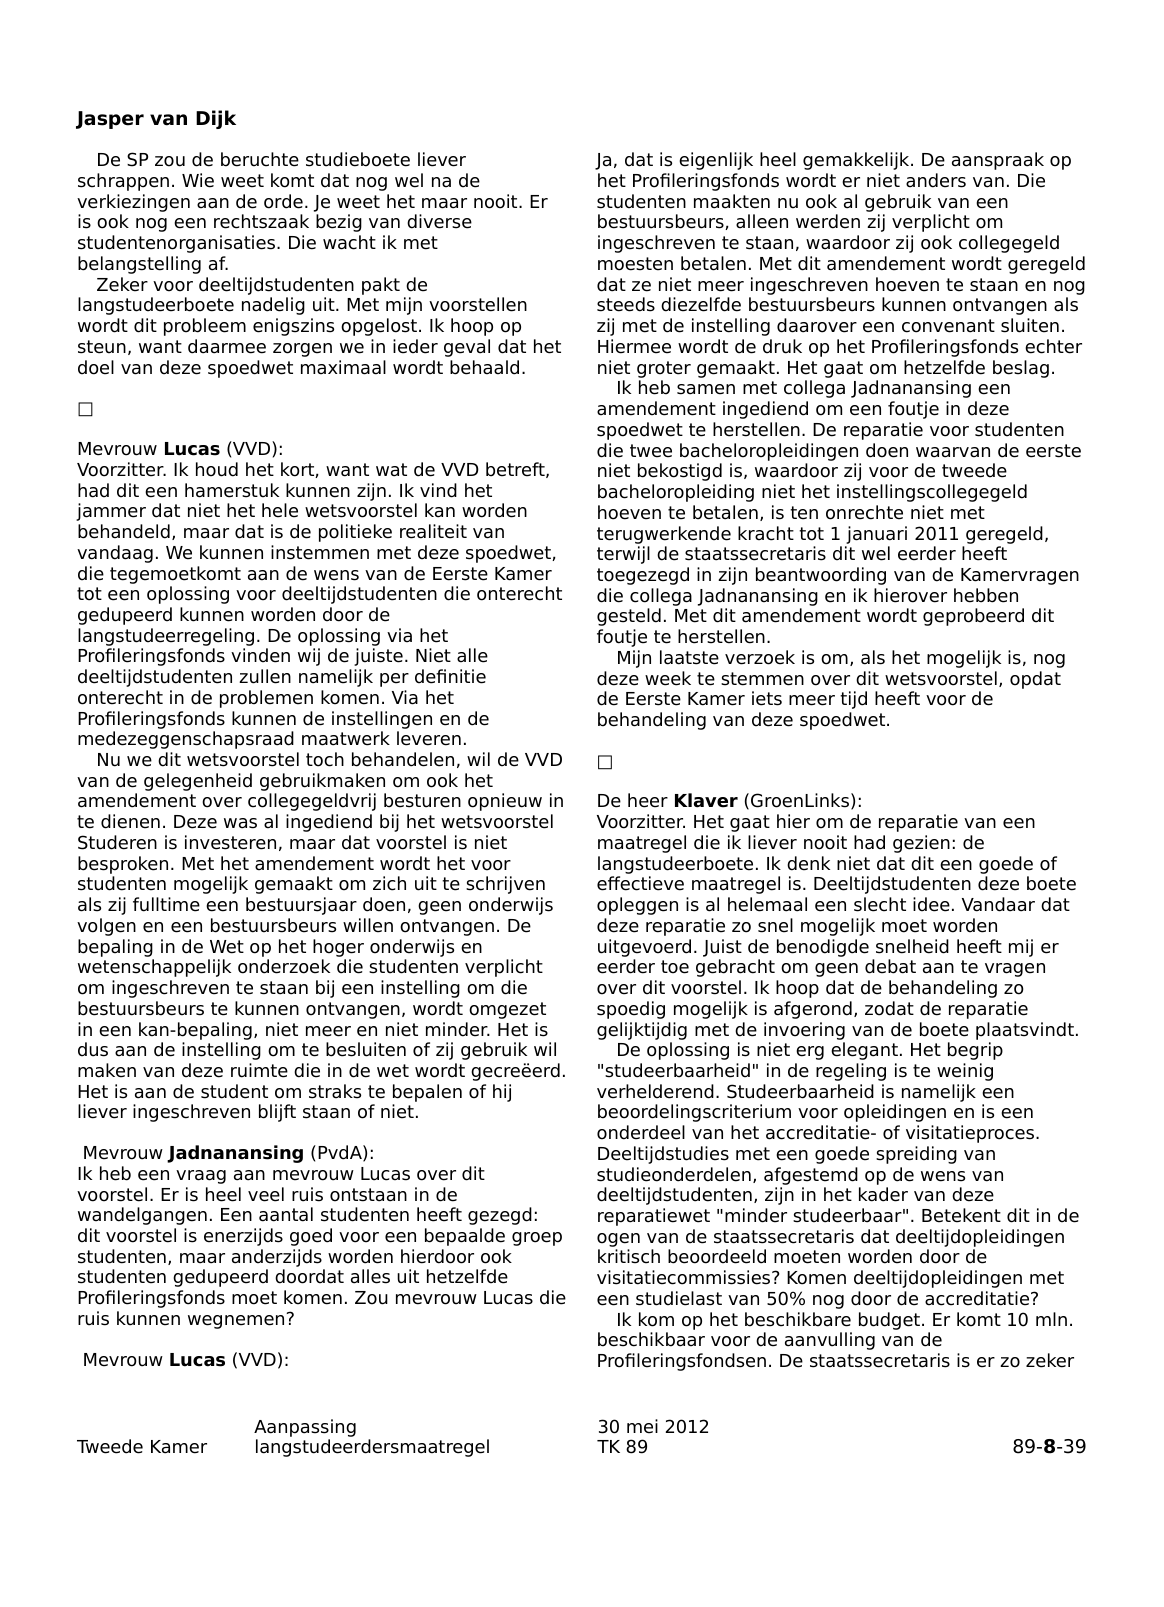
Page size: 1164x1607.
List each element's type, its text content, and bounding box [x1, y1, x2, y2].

text Ik kom op het beschikbare budget. Er komt 10 mln. beschikbaar voor de aanvulling van de Profileringsfondsen. De staatssecretaris is er zo zeker [596, 1309, 1087, 1372]
text Voorzitter. Het gaat hier om de reparatie van een maatregel die ik liever nooit had gezien: de langstudeerboete. Ik denk niet dat dit een goede of effectieve maatregel is. Deeltijdstudenten deze boete opleggen is al helemaal een slecht idee. Vandaar dat deze reparatie zo snel mogelijk moet worden uitgevoerd. Juist de benodigde snelheid heeft mij er eerder toe gebracht om geen debat aan te vragen over dit voorstel. Ik hoop dat de behandeling zo spoedig mogelijk is afgerond, zodat de reparatie gelijktijdig met de invoering van de boete plaatsvindt. [596, 812, 1087, 1040]
text Ik heb samen met collega Jadnanansing een amendement ingediend om een foutje in deze spoedwet te herstellen. De reparatie voor studenten die twee bacheloropleidingen doen waarvan de eerste niet bekostigd is, waardoor zij voor de tweede bacheloropleiding niet het instellingscollegegeld hoeven te betalen, is ten onrechte niet met terugwerkende kracht tot 1 januari 2011 geregeld, terwijl de staatssecretaris dit wel eerder heeft toegezegd in zijn beantwoording van de Kamervragen die collega Jadnanansing en ik hierover hebben gesteld. Met dit amendement wordt geprobeerd dit foutje te herstellen. [596, 378, 1087, 648]
text De heer Klaver (GroenLinks): [596, 791, 1087, 812]
text De SP zou de beruchte studieboete liever schrappen. Wie weet komt dat nog wel na de verkiezingen aan de orde. Je weet het maar nooit. Er is ook nog een rechtszaak bezig van diverse studentenorganisaties. Die wacht ik met belangstelling af. [77, 150, 567, 274]
text Mevrouw Lucas (VVD): [77, 1349, 567, 1370]
text □ [596, 751, 1087, 771]
text Mevrouw Lucas (VVD): [77, 439, 567, 460]
text Ja, dat is eigenlijk heel gemakkelijk. De aanspraak op het Profileringsfonds wordt er niet anders van. Die studenten maakten nu ook al gebruik van een bestuursbeurs, alleen werden zij verplicht om ingeschreven te staan, waardoor zij ook collegegeld moesten betalen. Met dit amendement wordt geregeld dat ze niet meer ingeschreven hoeven te staan en nog steeds diezelfde bestuursbeurs kunnen ontvangen als zij met de instelling daarover een convenant sluiten. Hiermee wordt de druk op het Profileringsfonds echter niet groter gemaakt. Het gaat om hetzelfde beslag. [596, 150, 1087, 378]
text Nu we dit wetsvoorstel toch behandelen, wil de VVD van de gelegenheid gebruikmaken om ook het amendement over collegegeldvrij besturen opnieuw in te dienen. Deze was al ingediend bij het wetsvoorstel Studeren is investeren, maar dat voorstel is niet besproken. Met het amendement wordt het voor studenten mogelijk gemaakt om zich uit te schrijven als zij fulltime een bestuursjaar doen, geen onderwijs volgen en een bestuursbeurs willen ontvangen. De bepaling in de Wet op het hoger onderwijs en wetenschappelijk onderzoek die studenten verplicht om ingeschreven te staan bij een instelling om die bestuursbeurs te kunnen ontvangen, wordt omgezet in een kan-bepaling, niet meer en niet minder. Het is dus aan de instelling om te besluiten of zij gebruik wil maken van deze ruimte die in de wet wordt gecreëerd. Het is aan de student om straks te bepalen of hij liever ingeschreven blijft staan of niet. [77, 750, 567, 1123]
text □ [77, 398, 567, 419]
text Mijn laatste verzoek is om, als het mogelijk is, nog deze week te stemmen over dit wetsvoorstel, opdat de Eerste Kamer iets meer tijd heeft voor de behandeling van deze spoedwet. [596, 648, 1087, 731]
text Zeker voor deeltijdstudenten pakt de langstudeerboete nadelig uit. Met mijn voorstellen wordt dit probleem enigszins opgelost. Ik hoop op steun, want daarmee zorgen we in ieder geval dat het doel van deze spoedwet maximaal wordt behaald. [77, 274, 567, 378]
text Mevrouw Jadnanansing (PvdA): [77, 1143, 567, 1164]
text De oplossing is niet erg elegant. Het begrip "studeerbaarheid" in de regeling is te weinig verhelderend. Studeerbaarheid is namelijk een beoordelingscriterium voor opleidingen en is een onderdeel van het accreditatie- of visitatieproces. Deeltijdstudies met een goede spreiding van studieonderdelen, afgestemd op de wens van deeltijdstudenten, zijn in het kader van deze reparatiewet "minder studeerbaar". Betekent dit in de ogen van de staatssecretaris dat deeltijdopleidingen kritisch beoordeeld moeten worden door de visitatiecommissies? Komen deeltijdopleidingen met een studielast van 50% nog door de accreditatie? [596, 1040, 1087, 1309]
text Ik heb een vraag aan mevrouw Lucas over dit voorstel. Er is heel veel ruis ontstaan in de wandelgangen. Een aantal studenten heeft gezegd: dit voorstel is enerzijds goed voor een bepaalde groep studenten, maar anderzijds worden hierdoor ook studenten gedupeerd doordat alles uit hetzelfde Profileringsfonds moet komen. Zou mevrouw Lucas die ruis kunnen wegnemen? [77, 1164, 567, 1329]
text Voorzitter. Ik houd het kort, want wat de VVD betreft, had dit een hamerstuk kunnen zijn. Ik vind het jammer dat niet het hele wetsvoorstel kan worden behandeld, maar dat is de politieke realiteit van vandaag. We kunnen instemmen met deze spoedwet, die tegemoetkomt aan de wens van de Eerste Kamer tot een oplossing voor deeltijdstudenten die onterecht gedupeerd kunnen worden door de langstudeerregeling. De oplossing via het Profileringsfonds vinden wij de juiste. Niet alle deeltijdstudenten zullen namelijk per definitie onterecht in de problemen komen. Via het Profileringsfonds kunnen de instellingen en de medezeggenschapsraad maatwerk leveren. [77, 460, 567, 750]
